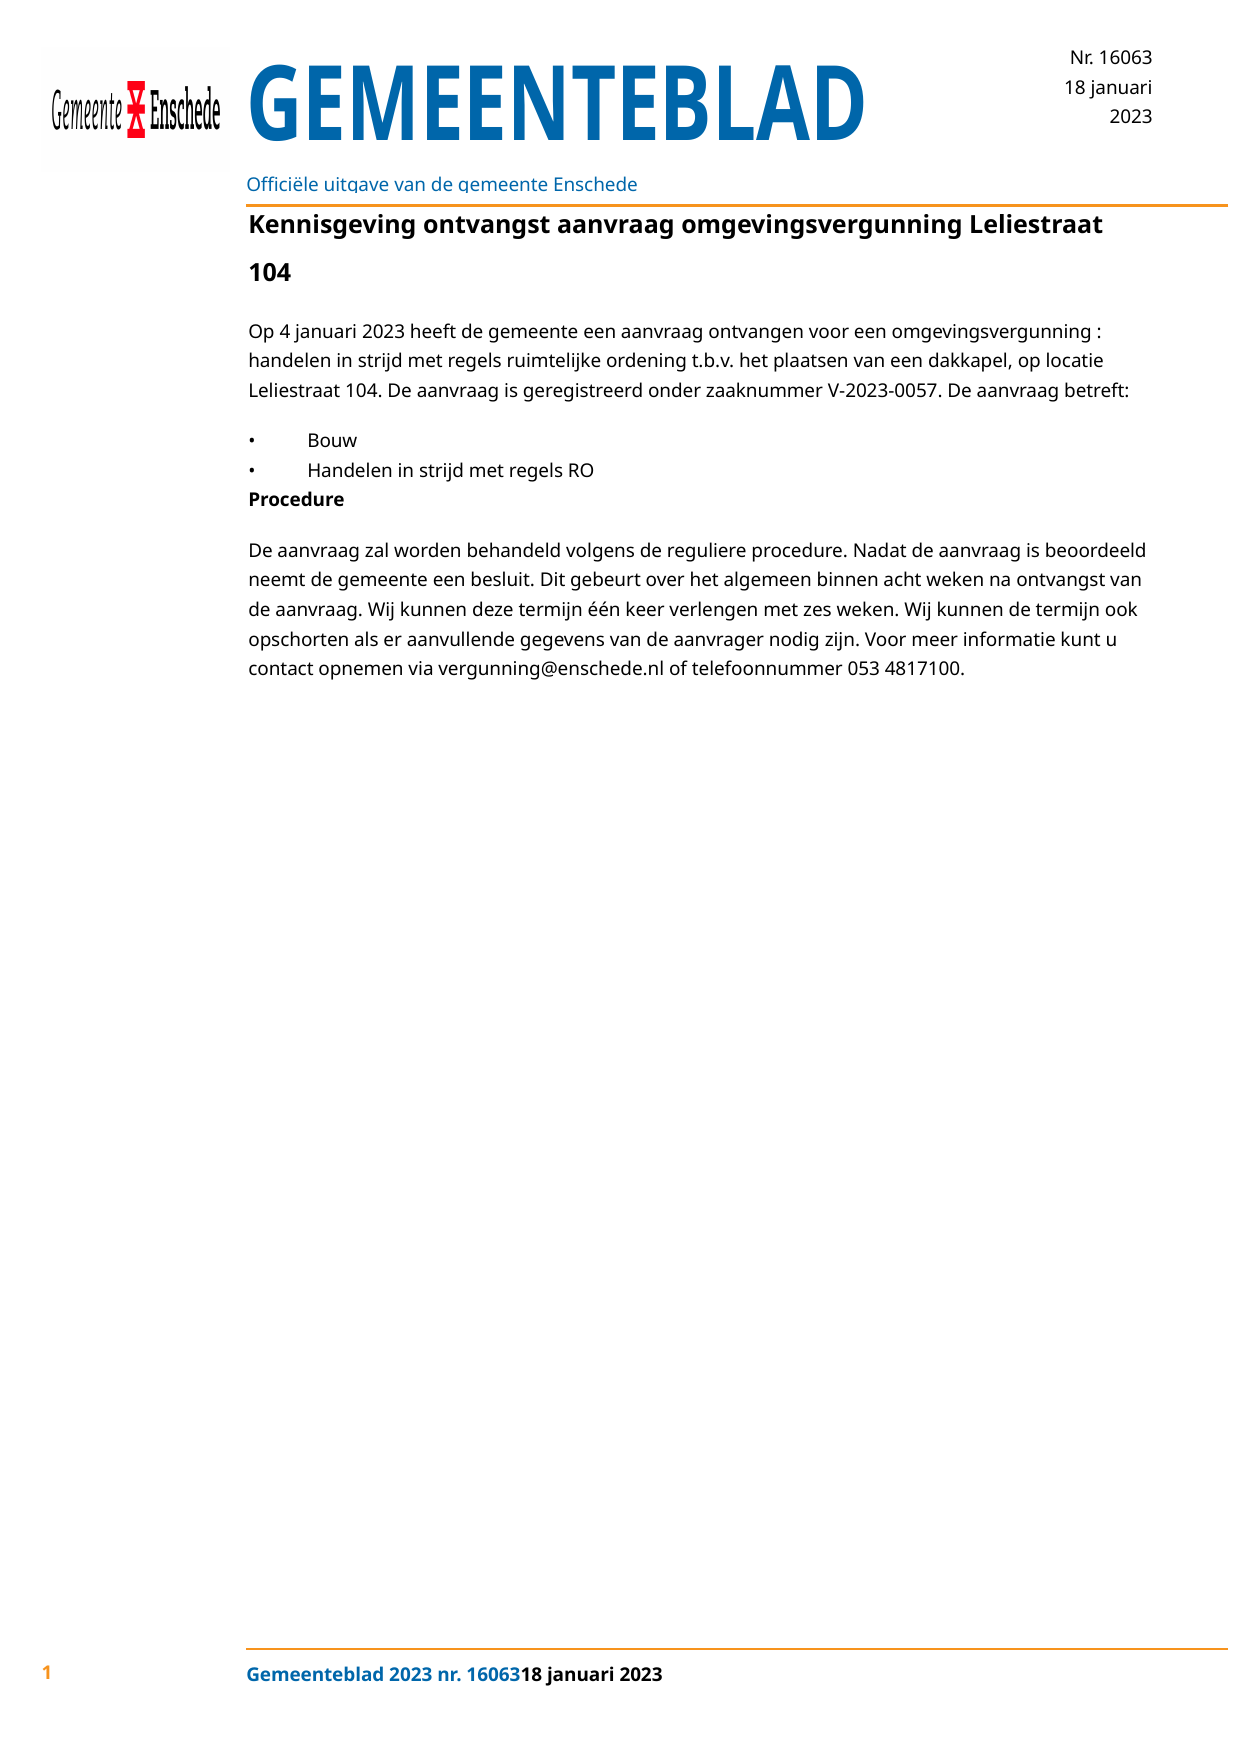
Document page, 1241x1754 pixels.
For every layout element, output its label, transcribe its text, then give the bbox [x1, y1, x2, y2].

text Kennisgeving ontvangst aanvraag omgevingsvergunning Leliestraat 104 [248, 207, 1152, 288]
text De aanvraag zal worden behandeld volgens de reguliere procedure. Nadat de aanvraag is beoordeeld neemt de gemeente een besluit. Dit gebeurt over het algemeen binnen acht weken na ontvangst van de aanvraag. Wij kunnen deze termijn één keer verlengen met zes weken. Wij kunnen de termijn ook opschorten als er aanvullende gegevens van de aanvrager nodig zijn. Voor meer informatie kunt u contact opnemen via vergunning@enschede.nl of telefoonnummer 053 4817100. [248, 537, 1152, 681]
text Procedure [248, 487, 1152, 512]
list Bouw [248, 427, 1152, 453]
picture [41, 47, 231, 172]
text Op 4 januari 2023 heeft de gemeente een aanvraag ontvangen voor een omgevingsvergunning : handelen in strijd met regels ruimtelijke ordening t.b.v. het plaatsen van een dakkapel, op locatie Leliestraat 104. De aanvraag is geregistreerd onder zaaknummer V-2023-0057. De aanvraag betreft: [248, 318, 1152, 403]
list Handelen in strijd met regels RO [248, 457, 1152, 483]
